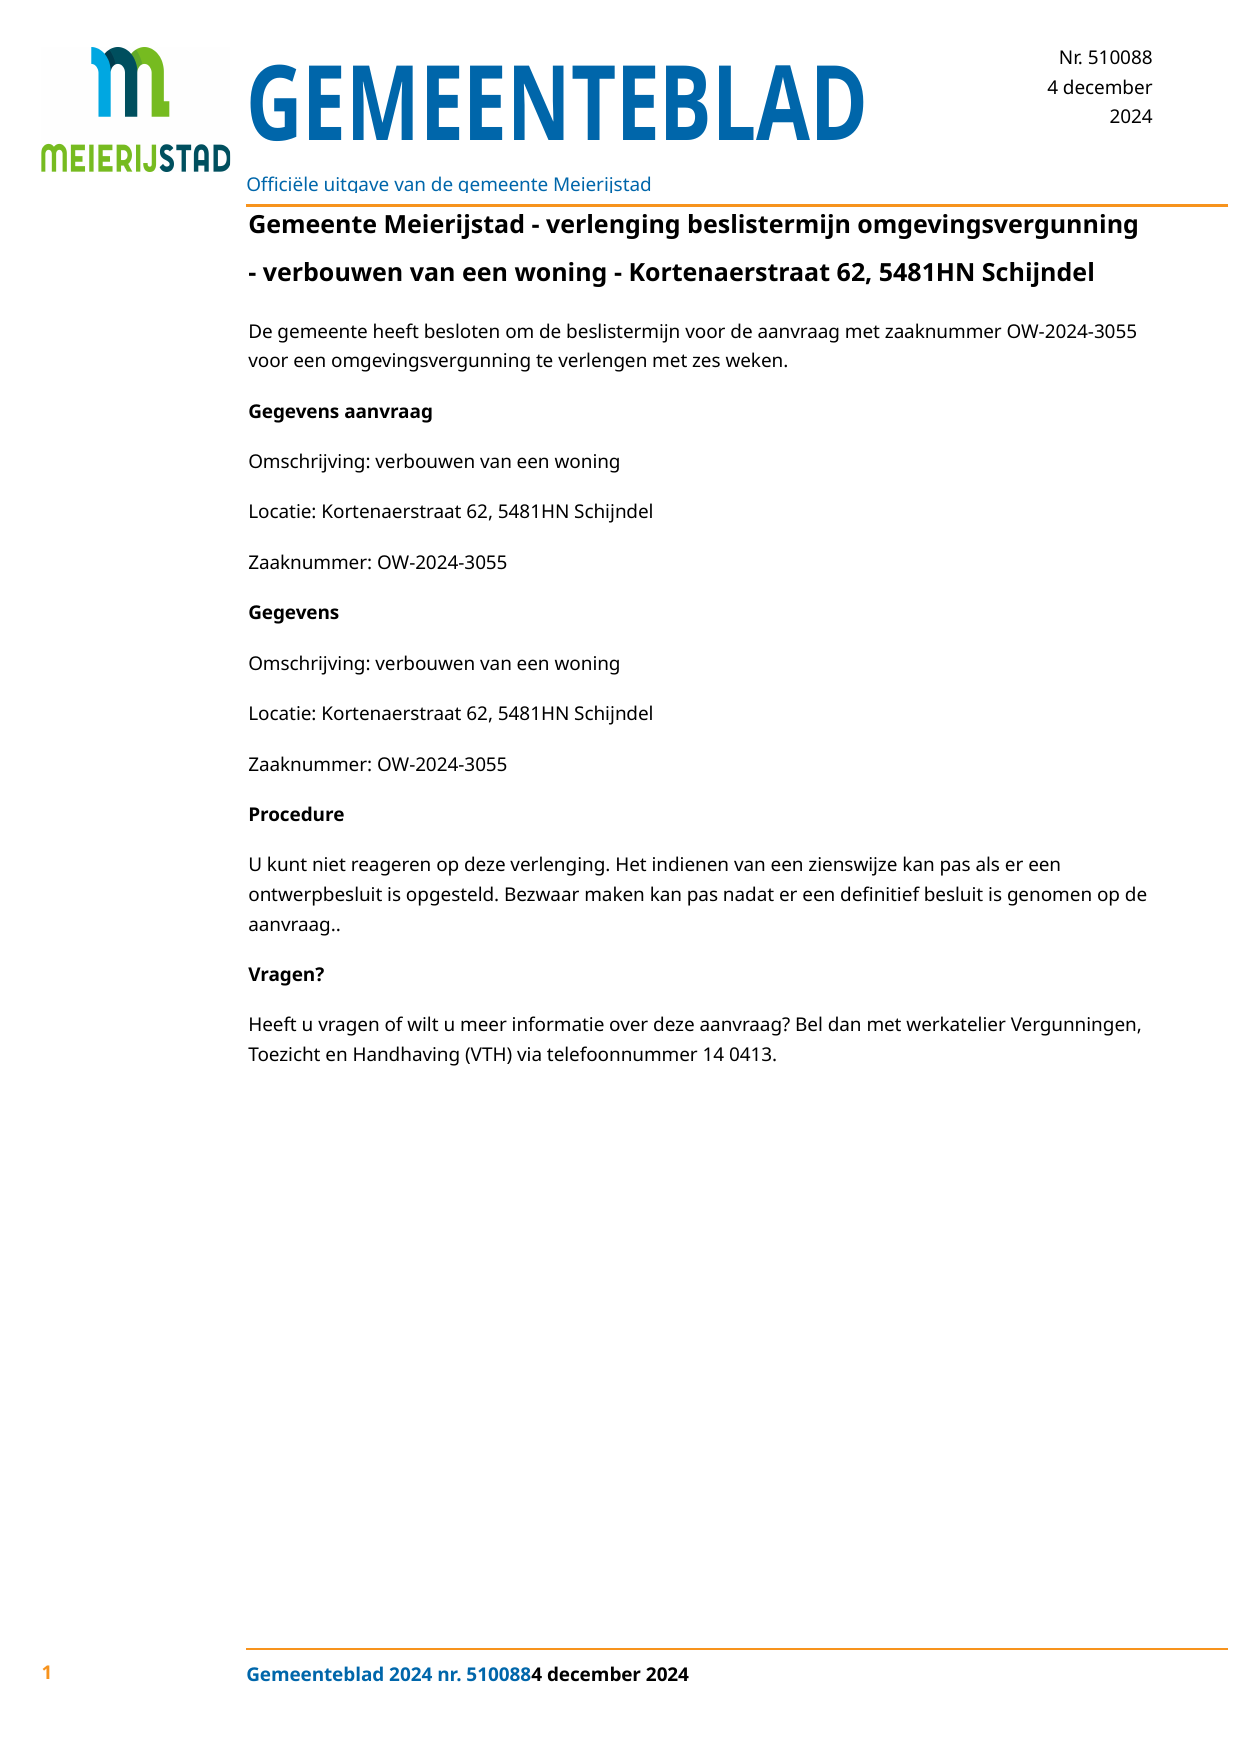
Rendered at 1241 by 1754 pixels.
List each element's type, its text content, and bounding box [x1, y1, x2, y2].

text De gemeente heeft besloten om de beslistermijn voor de aanvraag met zaaknummer OW-2024-3055 voor een omgevingsvergunning te verlengen met zes weken. [248, 318, 1152, 373]
text Heeft u vragen of wilt u meer informatie over deze aanvraag? Bel dan met werkatelier Vergunningen, Toezicht en Handhaving (VTH) via telefoonnummer 14 0413. [248, 1012, 1152, 1067]
text Vragen? [248, 961, 1152, 987]
text Gegevens aanvraag [248, 398, 1152, 424]
text Gemeente Meierijstad - verlenging beslistermijn omgevingsvergunning - verbouwen van een woning - Kortenaerstraat 62, 5481HN Schijndel [248, 207, 1152, 288]
text Zaaknummer: OW-2024-3055 [248, 751, 1152, 777]
text Locatie: Kortenaerstraat 62, 5481HN Schijndel [248, 700, 1152, 726]
text Locatie: Kortenaerstraat 62, 5481HN Schijndel [248, 499, 1152, 524]
text Gegevens [248, 599, 1152, 625]
text Omschrijving: verbouwen van een woning [248, 650, 1152, 676]
text U kunt niet reageren op deze verlenging. Het indienen van een zienswijze kan pas als er een ontwerpbesluit is opgesteld. Bezwaar maken kan pas nadat er een definitief besluit is genomen op de aanvraag.. [248, 852, 1152, 937]
text Zaaknummer: OW-2024-3055 [248, 549, 1152, 575]
text Omschrijving: verbouwen van een woning [248, 448, 1152, 474]
picture [41, 47, 231, 172]
text Procedure [248, 801, 1152, 827]
